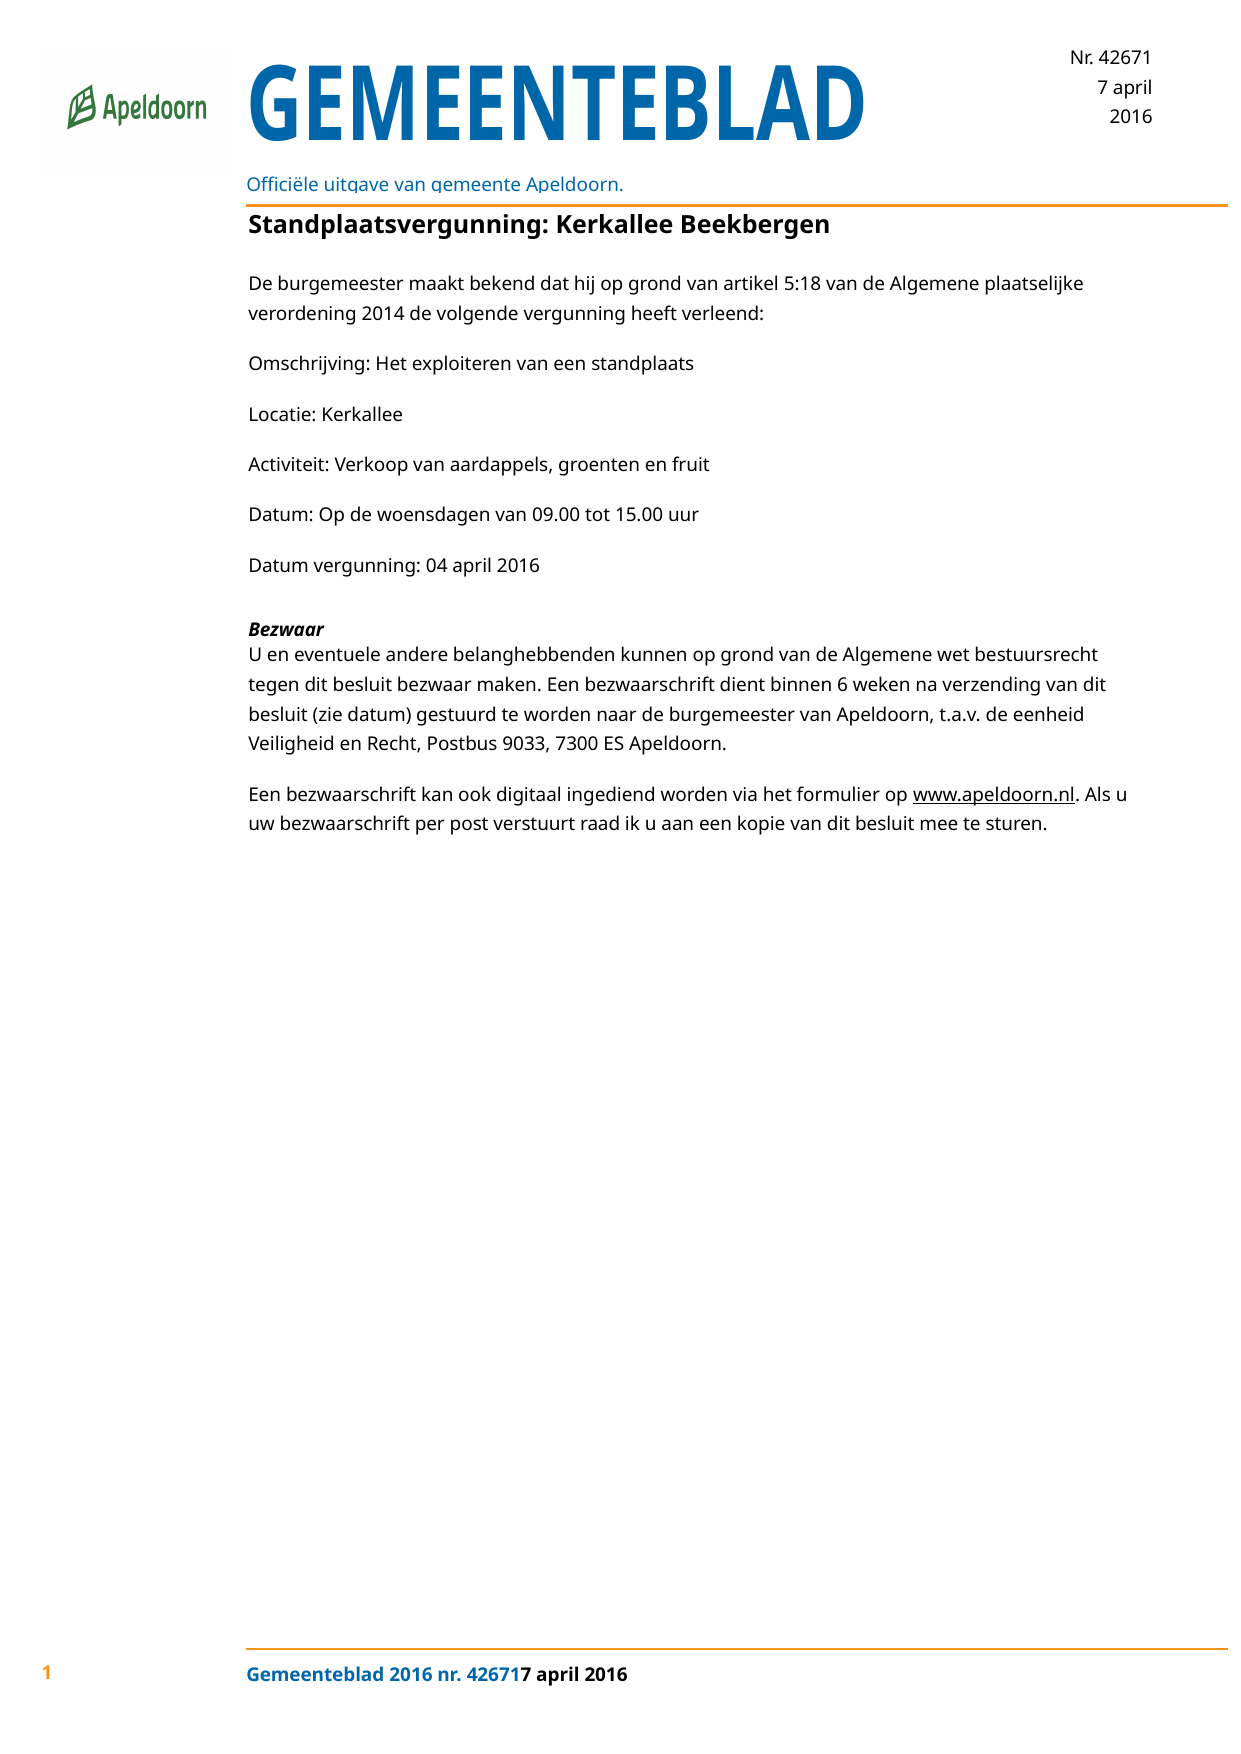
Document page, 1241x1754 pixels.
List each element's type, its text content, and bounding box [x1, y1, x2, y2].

text De burgemeester maakt bekend dat hij op grond van artikel 5:18 van de Algemene plaatselijke verordening 2014 de volgende vergunning heeft verleend: [248, 270, 1152, 326]
text U en eventuele andere belanghebbenden kunnen op grond van de Algemene wet bestuursrecht tegen dit besluit bezwaar maken. Een bezwaarschrift dient binnen 6 weken na verzending van dit besluit (zie datum) gestuurd te worden naar de burgemeester van Apeldoorn, t.a.v. de eenheid Veiligheid en Recht, Postbus 9033, 7300 ES Apeldoorn. [248, 642, 1152, 756]
text Standplaatsvergunning: Kerkallee Beekbergen [248, 207, 1152, 241]
text Datum vergunning: 04 april 2016 [248, 552, 1152, 578]
text Locatie: Kerkallee [248, 401, 1152, 426]
text Activiteit: Verkoop van aardappels, groenten en fruit [248, 451, 1152, 477]
text Bezwaar [248, 616, 1152, 642]
text Datum: Op de woensdagen van 09.00 tot 15.00 uur [248, 502, 1152, 527]
text Omschrijving: Het exploiteren van een standplaats [248, 350, 1152, 376]
picture [41, 47, 231, 172]
text Een bezwaarschrift kan ook digitaal ingediend worden via het formulier op www.apeldoorn.nl. Als u uw bezwaarschrift per post verstuurt raad ik u aan een kopie van dit besluit mee te sturen. [248, 781, 1152, 836]
